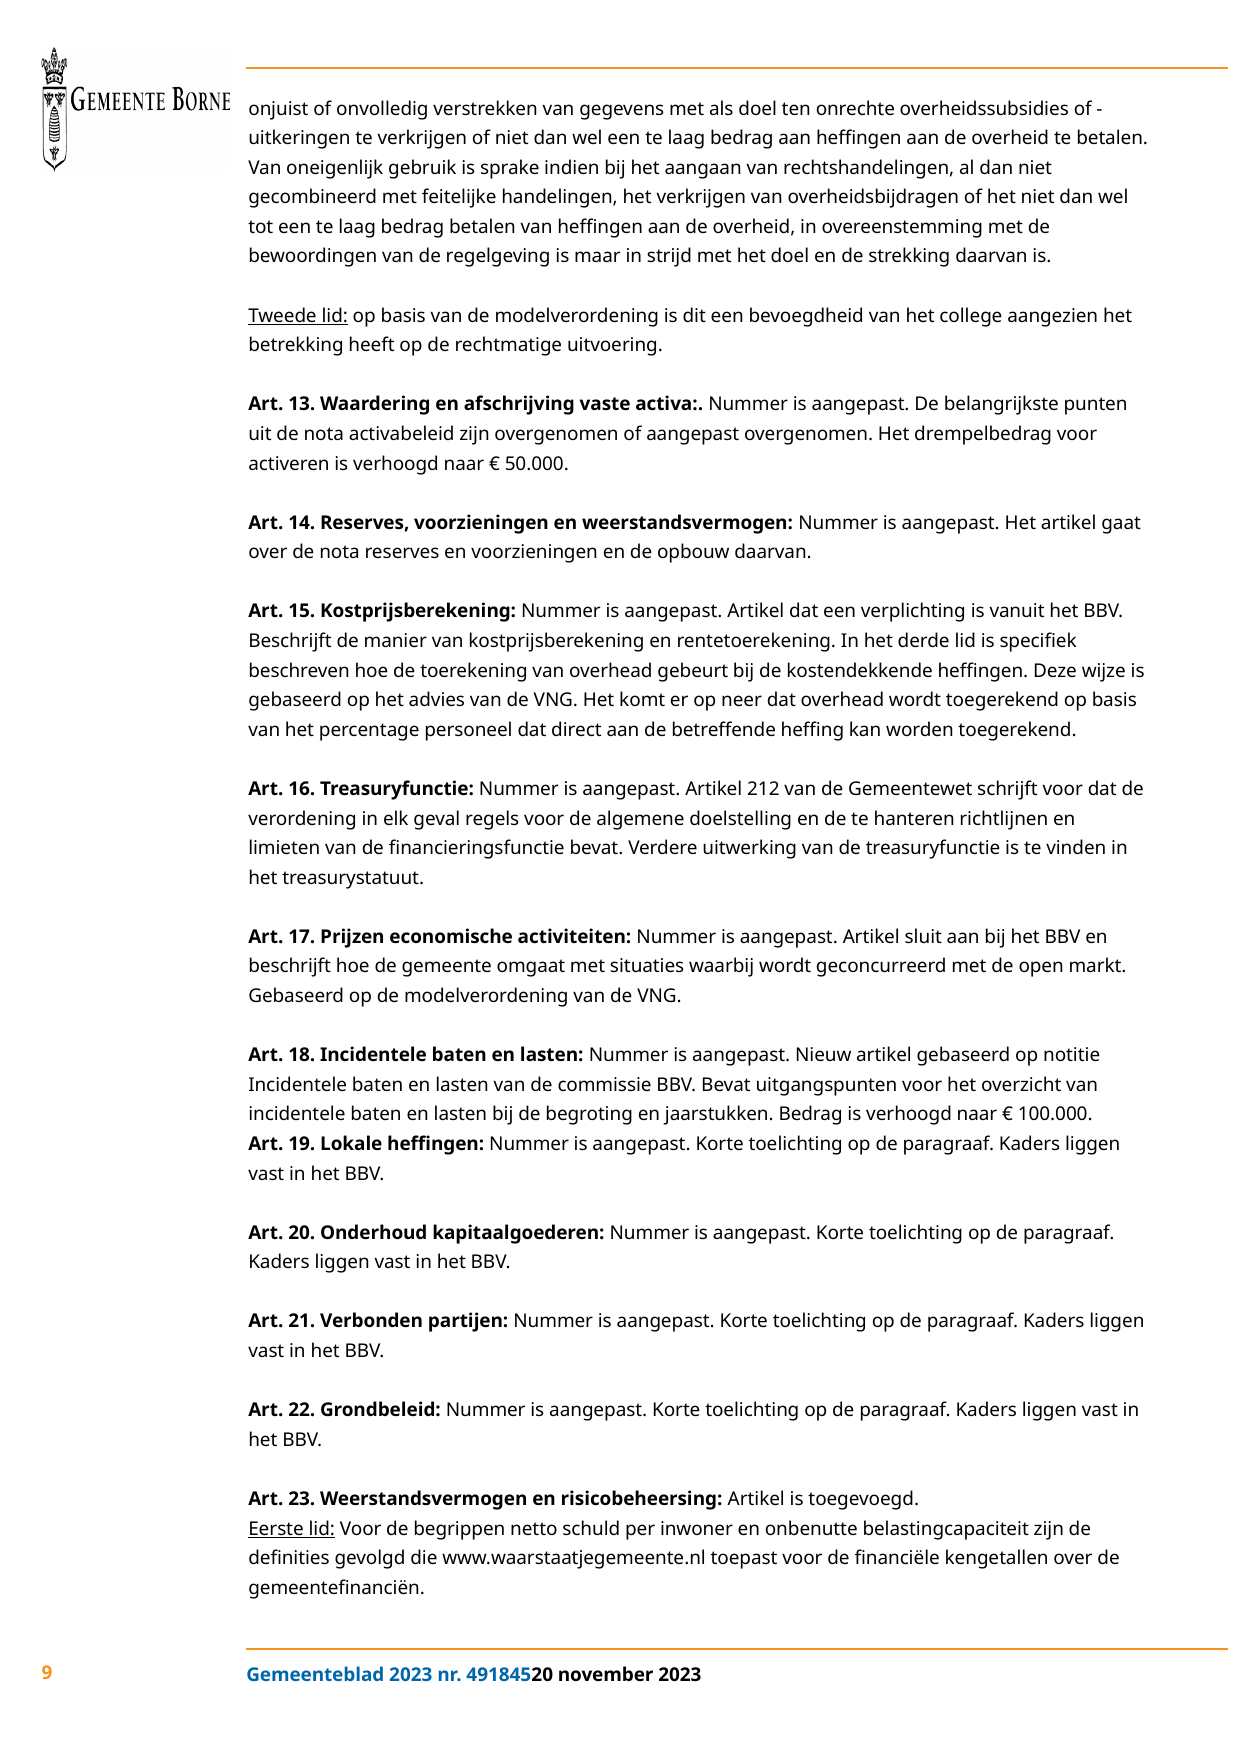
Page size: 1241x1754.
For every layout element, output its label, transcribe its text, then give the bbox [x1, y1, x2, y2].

text Art. 23. Weerstandsvermogen en risicobeheersing: Artikel is toegevoegd. [248, 1485, 1152, 1511]
text Art. 22. Grondbeleid: Nummer is aangepast. Korte toelichting op de paragraaf. Kaders liggen vast in het BBV. [248, 1396, 1152, 1452]
text Tweede lid: op basis van de modelverordening is dit een bevoegdheid van het college aangezien het betrekking heeft op de rechtmatige uitvoering. [248, 302, 1152, 357]
text Art. 14. Reserves, voorzieningen en weerstandsvermogen: Nummer is aangepast. Het artikel gaat over de nota reserves en voorzieningen en de opbouw daarvan. [248, 509, 1152, 564]
text Art. 17. Prijzen economische activiteiten: Nummer is aangepast. Artikel sluit aan bij het BBV en beschrijft hoe de gemeente omgaat met situaties waarbij wordt geconcurreerd met de open markt. Gebaseerd op de modelverordening van de VNG. [248, 923, 1152, 1008]
text Art. 15. Kostprijsberekening: Nummer is aangepast. Artikel dat een verplichting is vanuit het BBV. Beschrijft de manier van kostprijsberekening en rentetoerekening. In het derde lid is specifiek beschreven hoe de toerekening van overhead gebeurt bij de kostendekkende heffingen. Deze wijze is gebaseerd op het advies van de VNG. Het komt er op neer dat overhead wordt toegerekend op basis van het percentage personeel dat direct aan de betreffende heffing kan worden toegerekend. [248, 598, 1152, 742]
text Art. 19. Lokale heffingen: Nummer is aangepast. Korte toelichting op de paragraaf. Kaders liggen vast in het BBV. [248, 1130, 1152, 1186]
text Art. 20. Onderhoud kapitaalgoederen: Nummer is aangepast. Korte toelichting op de paragraaf. Kaders liggen vast in het BBV. [248, 1219, 1152, 1274]
text Eerste lid: Voor de begrippen netto schuld per inwoner en onbenutte belastingcapaciteit zijn de definities gevolgd die www.waarstaatjegemeente.nl toepast voor de financiële kengetallen over de gemeentefinanciën. [248, 1515, 1152, 1600]
text Art. 21. Verbonden partijen: Nummer is aangepast. Korte toelichting op de paragraaf. Kaders liggen vast in het BBV. [248, 1308, 1152, 1363]
text Art. 13. Waardering en afschrijving vaste activa:. Nummer is aangepast. De belangrijkste punten uit de nota activabeleid zijn overgenomen of aangepast overgenomen. Het drempelbedrag voor activeren is verhoogd naar € 50.000. [248, 391, 1152, 476]
text onjuist of onvolledig verstrekken van gegevens met als doel ten onrechte overheidssubsidies of -uitkeringen te verkrijgen of niet dan wel een te laag bedrag aan heffingen aan de overheid te betalen. Van oneigenlijk gebruik is sprake indien bij het aangaan van rechtshandelingen, al dan niet gecombineerd met feitelijke handelingen, het verkrijgen van overheidsbijdragen of het niet dan wel tot een te laag bedrag betalen van heffingen aan de overheid, in overeenstemming met de bewoordingen van de regelgeving is maar in strijd met het doel en de strekking daarvan is. [248, 95, 1152, 268]
text Art. 18. Incidentele baten en lasten: Nummer is aangepast. Nieuw artikel gebaseerd op notitie Incidentele baten en lasten van de commissie BBV. Bevat uitgangspunten voor het overzicht van incidentele baten en lasten bij de begroting en jaarstukken. Bedrag is verhoogd naar € 100.000. [248, 1041, 1152, 1126]
text Art. 16. Treasuryfunctie: Nummer is aangepast. Artikel 212 van de Gemeentewet schrijft voor dat de verordening in elk geval regels voor de algemene doelstelling en de te hanteren richtlijnen en limieten van de financieringsfunctie bevat. Verdere uitwerking van de treasuryfunctie is te vinden in het treasurystatuut. [248, 775, 1152, 890]
picture [41, 47, 231, 172]
